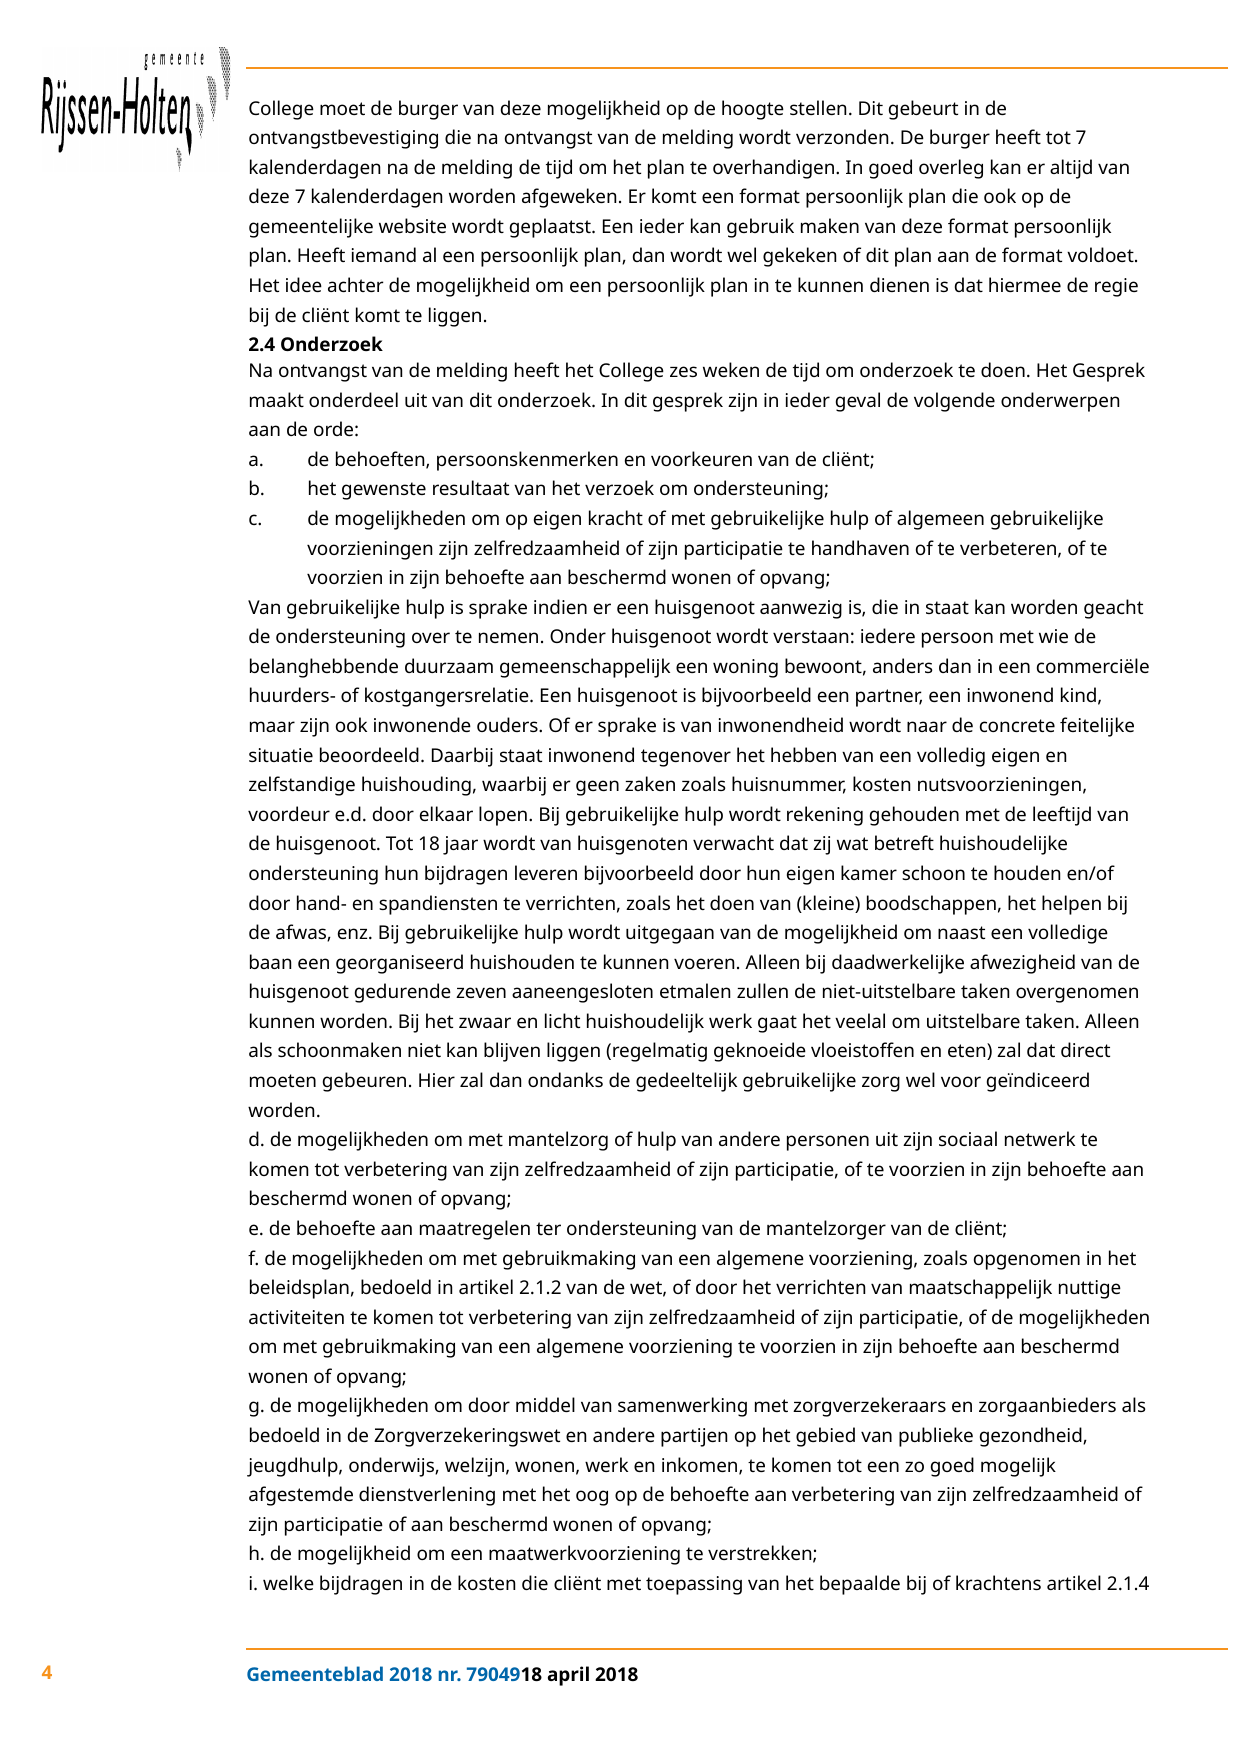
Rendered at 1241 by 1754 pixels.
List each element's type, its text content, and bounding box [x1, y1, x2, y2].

text i. welke bijdragen in de kosten die cliënt met toepassing van het bepaalde bij of krachtens artikel 2.1.4 [248, 1570, 1152, 1596]
list de behoeften, persoonskenmerken en voorkeuren van de cliënt; [248, 446, 1152, 472]
text h. de mogelijkheid om een maatwerkvoorziening te verstrekken; [248, 1541, 1152, 1566]
picture [41, 47, 231, 172]
text d. de mogelijkheden om met mantelzorg of hulp van andere personen uit zijn sociaal netwerk te komen tot verbetering van zijn zelfredzaamheid of zijn participatie, of te voorzien in zijn behoefte aan beschermd wonen of opvang; [248, 1126, 1152, 1211]
list het gewenste resultaat van het verzoek om ondersteuning; [248, 476, 1152, 501]
text 2.4 Onderzoek [248, 331, 1152, 357]
text e. de behoefte aan maatregelen ter ondersteuning van de mantelzorger van de cliënt; [248, 1215, 1152, 1241]
text Na ontvangst van de melding heeft het College zes weken de tijd om onderzoek te doen. Het Gesprek maakt onderdeel uit van dit onderzoek. In dit gesprek zijn in ieder geval de volgende onderwerpen aan de orde: [248, 357, 1152, 442]
text Van gebruikelijke hulp is sprake indien er een huisgenoot aanwezig is, die in staat kan worden geacht de ondersteuning over te nemen. Onder huisgenoot wordt verstaan: iedere persoon met wie de belanghebbende duurzaam gemeenschappelijk een woning bewoont, anders dan in een commerciële huurders- of kostgangersrelatie. Een huisgenoot is bijvoorbeeld een partner, een inwonend kind, maar zijn ook inwonende ouders. Of er sprake is van inwonendheid wordt naar de concrete feitelijke situatie beoordeeld. Daarbij staat inwonend tegenover het hebben van een volledig eigen en zelfstandige huishouding, waarbij er geen zaken zoals huisnummer, kosten nutsvoorzieningen, voordeur e.d. door elkaar lopen. Bij gebruikelijke hulp wordt rekening gehouden met de leeftijd van de huisgenoot. Tot 18 jaar wordt van huisgenoten verwacht dat zij wat betreft huishoudelijke ondersteuning hun bijdragen leveren bijvoorbeeld door hun eigen kamer schoon te houden en/of door hand- en spandiensten te verrichten, zoals het doen van (kleine) boodschappen, het helpen bij de afwas, enz. Bij gebruikelijke hulp wordt uitgegaan van de mogelijkheid om naast een volledige baan een georganiseerd huishouden te kunnen voeren. Alleen bij daadwerkelijke afwezigheid van de huisgenoot gedurende zeven aaneengesloten etmalen zullen de niet-uitstelbare taken overgenomen kunnen worden. Bij het zwaar en licht huishoudelijk werk gaat het veelal om uitstelbare taken. Alleen als schoonmaken niet kan blijven liggen (regelmatig geknoeide vloeistoffen en eten) zal dat direct moeten gebeuren. Hier zal dan ondanks de gedeeltelijk gebruikelijke zorg wel voor geïndiceerd worden. [248, 594, 1152, 1122]
list de mogelijkheden om op eigen kracht of met gebruikelijke hulp of algemeen gebruikelijke voorzieningen zijn zelfredzaamheid of zijn participatie te handhaven of te verbeteren, of te voorzien in zijn behoefte aan beschermd wonen of opvang; [248, 505, 1152, 590]
text g. de mogelijkheden om door middel van samenwerking met zorgverzekeraars en zorgaanbieders als bedoeld in de Zorgverzekeringswet en andere partijen op het gebied van publieke gezondheid, jeugdhulp, onderwijs, welzijn, wonen, werk en inkomen, te komen tot een zo goed mogelijk afgestemde dienstverlening met het oog op de behoefte aan verbetering van zijn zelfredzaamheid of zijn participatie of aan beschermd wonen of opvang; [248, 1393, 1152, 1537]
text f. de mogelijkheden om met gebruikmaking van een algemene voorziening, zoals opgenomen in het beleidsplan, bedoeld in artikel 2.1.2 van de wet, of door het verrichten van maatschappelijk nuttige activiteiten te komen tot verbetering van zijn zelfredzaamheid of zijn participatie, of de mogelijkheden om met gebruikmaking van een algemene voorziening te voorzien in zijn behoefte aan beschermd wonen of opvang; [248, 1245, 1152, 1389]
text College moet de burger van deze mogelijkheid op de hoogte stellen. Dit gebeurt in de ontvangstbevestiging die na ontvangst van de melding wordt verzonden. De burger heeft tot 7 kalenderdagen na de melding de tijd om het plan te overhandigen. In goed overleg kan er altijd van deze 7 kalenderdagen worden afgeweken. Er komt een format persoonlijk plan die ook op de gemeentelijke website wordt geplaatst. Een ieder kan gebruik maken van deze format persoonlijk plan. Heeft iemand al een persoonlijk plan, dan wordt wel gekeken of dit plan aan de format voldoet. Het idee achter de mogelijkheid om een persoonlijk plan in te kunnen dienen is dat hiermee de regie bij de cliënt komt te liggen. [248, 95, 1152, 328]
